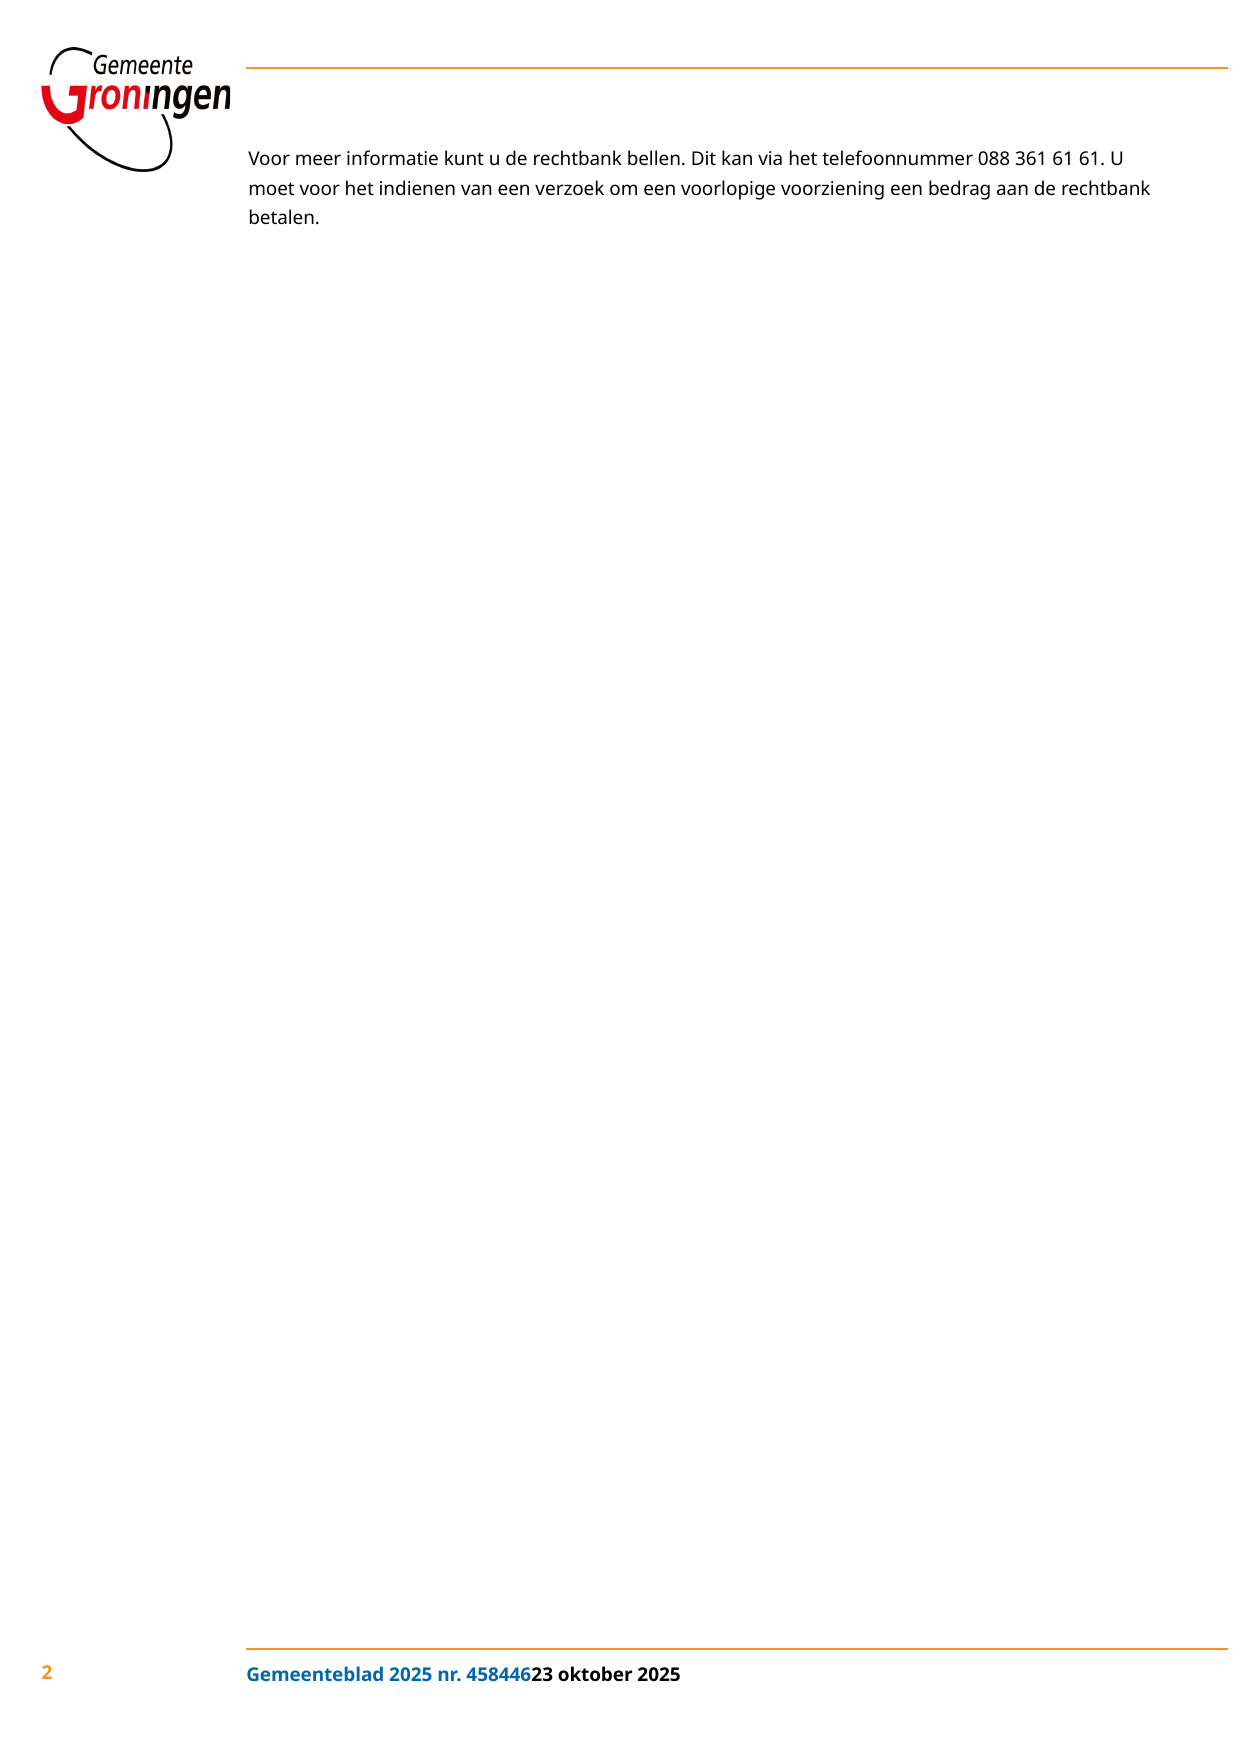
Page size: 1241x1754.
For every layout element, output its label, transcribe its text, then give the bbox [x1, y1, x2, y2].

text Voor meer informatie kunt u de rechtbank bellen. Dit kan via het telefoonnummer 088 361 61 61. U moet voor het indienen van een verzoek om een voorlopige voorziening een bedrag aan de rechtbank betalen. [248, 145, 1152, 230]
picture [41, 47, 231, 172]
